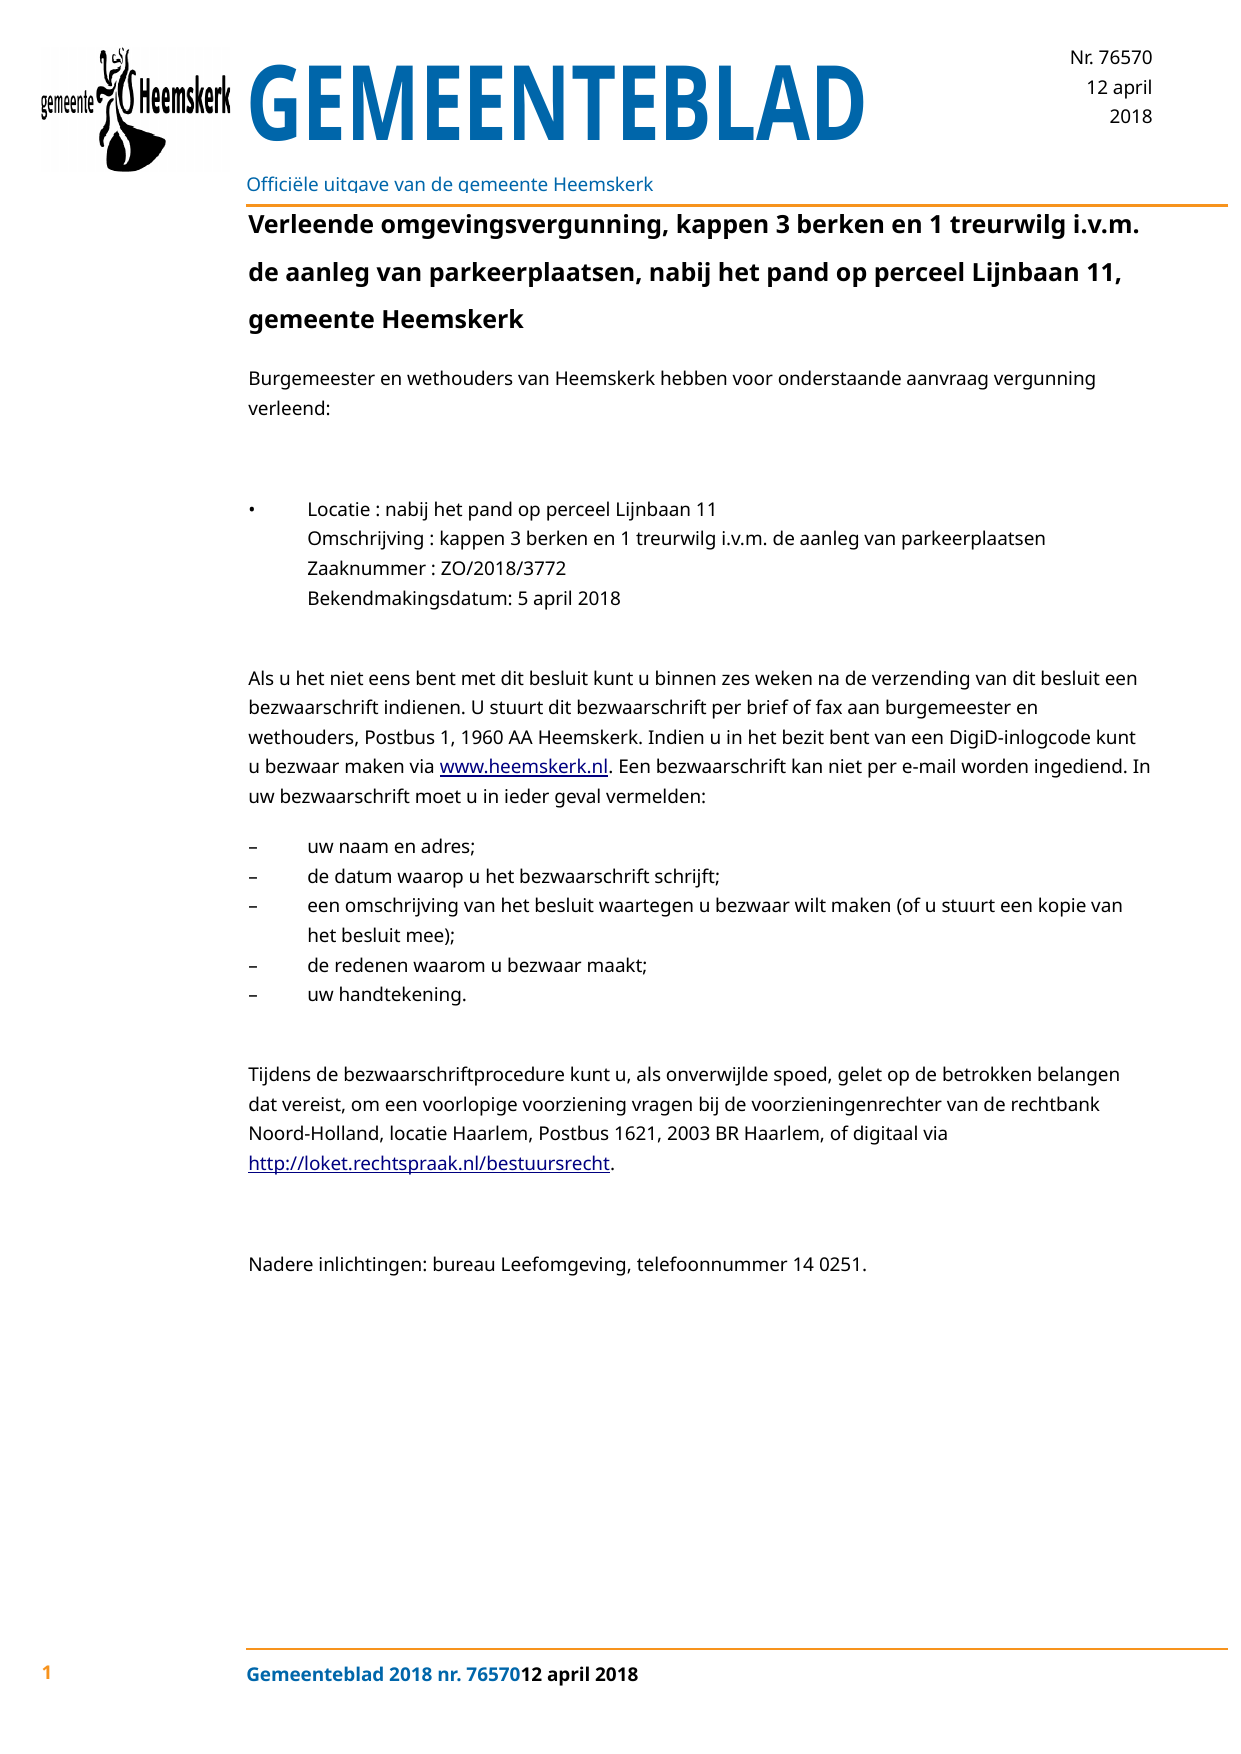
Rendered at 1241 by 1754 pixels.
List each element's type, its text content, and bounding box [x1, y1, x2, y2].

list de datum waarop u het bezwaarschrift schrijft; [248, 863, 1152, 889]
text Tijdens de bezwaarschriftprocedure kunt u, als onverwijlde spoed, gelet op de betrokken belangen dat vereist, om een voorlopige voorziening vragen bij de voorzieningenrechter van de rechtbank Noord-Holland, locatie Haarlem, Postbus 1621, 2003 BR Haarlem, of digitaal via http://loket.rechtspraak.nl/bestuursrecht. [248, 1061, 1152, 1176]
list Omschrijving : kappen 3 berken en 1 treurwilg i.v.m. de aanleg van parkeerplaatsen [248, 526, 1152, 551]
list uw handtekening. [248, 981, 1152, 1007]
text Verleende omgevingsvergunning, kappen 3 berken en 1 treurwilg i.v.m. de aanleg van parkeerplaatsen, nabij het pand op perceel Lijnbaan 11, gemeente Heemskerk [248, 207, 1152, 336]
picture [41, 47, 231, 172]
list Zaaknummer : ZO/2018/3772 [248, 555, 1152, 581]
list een omschrijving van het besluit waartegen u bezwaar wilt maken (of u stuurt een kopie van het besluit mee); [248, 893, 1152, 948]
text Als u het niet eens bent met dit besluit kunt u binnen zes weken na de verzending van dit besluit een bezwaarschrift indienen. U stuurt dit bezwaarschrift per brief of fax aan burgemeester en wethouders, Postbus 1, 1960 AA Heemskerk. Indien u in het bezit bent van een DigiD-inlogcode kunt u bezwaar maken via www.heemskerk.nl. Een bezwaarschrift kan niet per e-mail worden ingediend. In uw bezwaarschrift moet u in ieder geval vermelden: [248, 665, 1152, 809]
text Burgemeester en wethouders van Heemskerk hebben voor onderstaande aanvraag vergunning verleend: [248, 366, 1152, 421]
list de redenen waarom u bezwaar maakt; [248, 952, 1152, 977]
list uw naam en adres; [248, 833, 1152, 859]
list Locatie : nabij het pand op perceel Lijnbaan 11 [248, 496, 1152, 522]
text Nadere inlichtingen: bureau Leefomgeving, telefoonnummer 14 0251. [248, 1251, 1152, 1277]
list Bekendmakingsdatum: 5 april 2018 [248, 585, 1152, 610]
